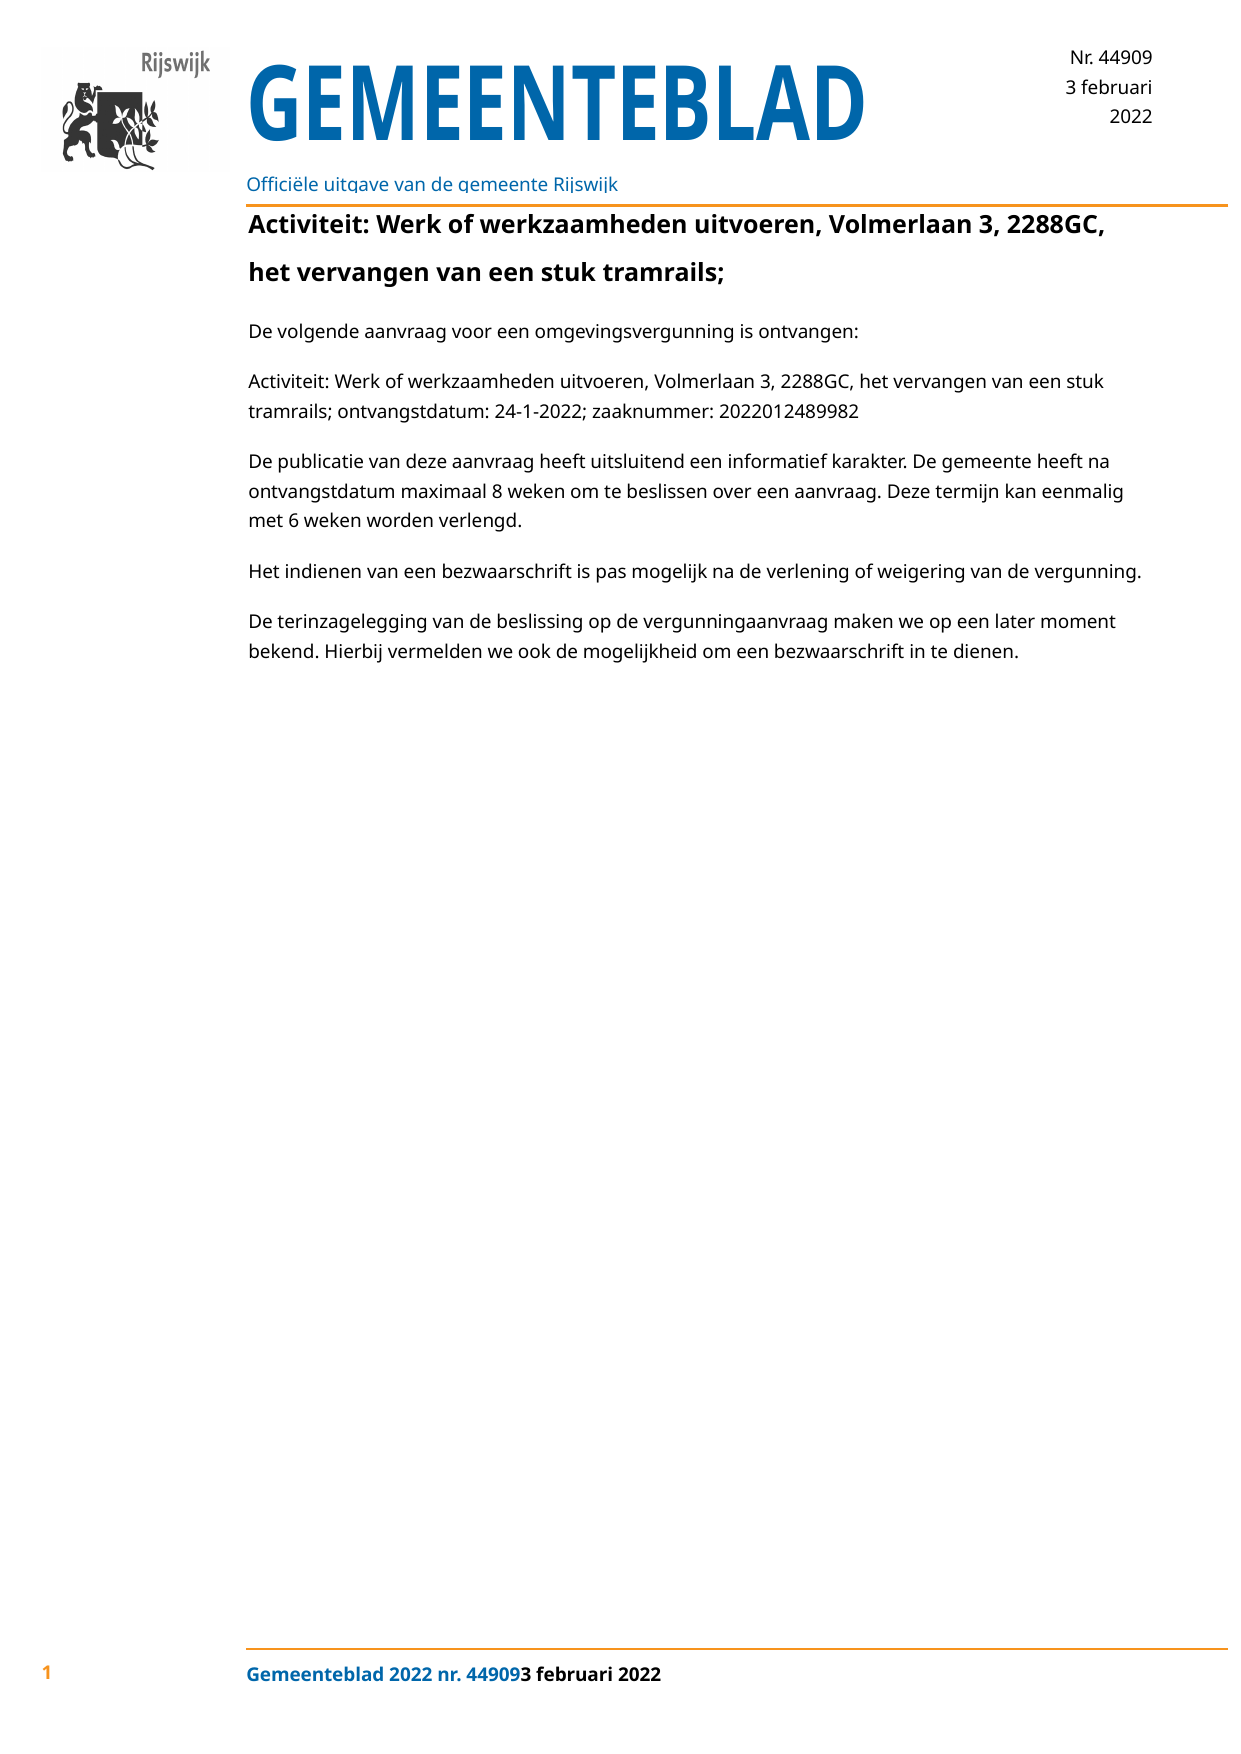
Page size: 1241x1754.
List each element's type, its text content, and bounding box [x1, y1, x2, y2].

text De publicatie van deze aanvraag heeft uitsluitend een informatief karakter. De gemeente heeft na ontvangstdatum maximaal 8 weken om te beslissen over een aanvraag. Deze termijn kan eenmalig met 6 weken worden verlengd. [248, 448, 1152, 533]
text Activiteit: Werk of werkzaamheden uitvoeren, Volmerlaan 3, 2288GC, het vervangen van een stuk tramrails; ontvangstdatum: 24-1-2022; zaaknummer: 2022012489982 [248, 368, 1152, 424]
picture [41, 47, 231, 172]
text Het indienen van een bezwaarschrift is pas mogelijk na de verlening of weigering van de vergunning. [248, 558, 1152, 584]
text De volgende aanvraag voor een omgevingsvergunning is ontvangen: [248, 318, 1152, 344]
text De terinzagelegging van de beslissing op de vergunningaanvraag maken we op een later moment bekend. Hierbij vermelden we ook de mogelijkheid om een bezwaarschrift in te dienen. [248, 608, 1152, 664]
text Activiteit: Werk of werkzaamheden uitvoeren, Volmerlaan 3, 2288GC, het vervangen van een stuk tramrails; [248, 207, 1152, 288]
